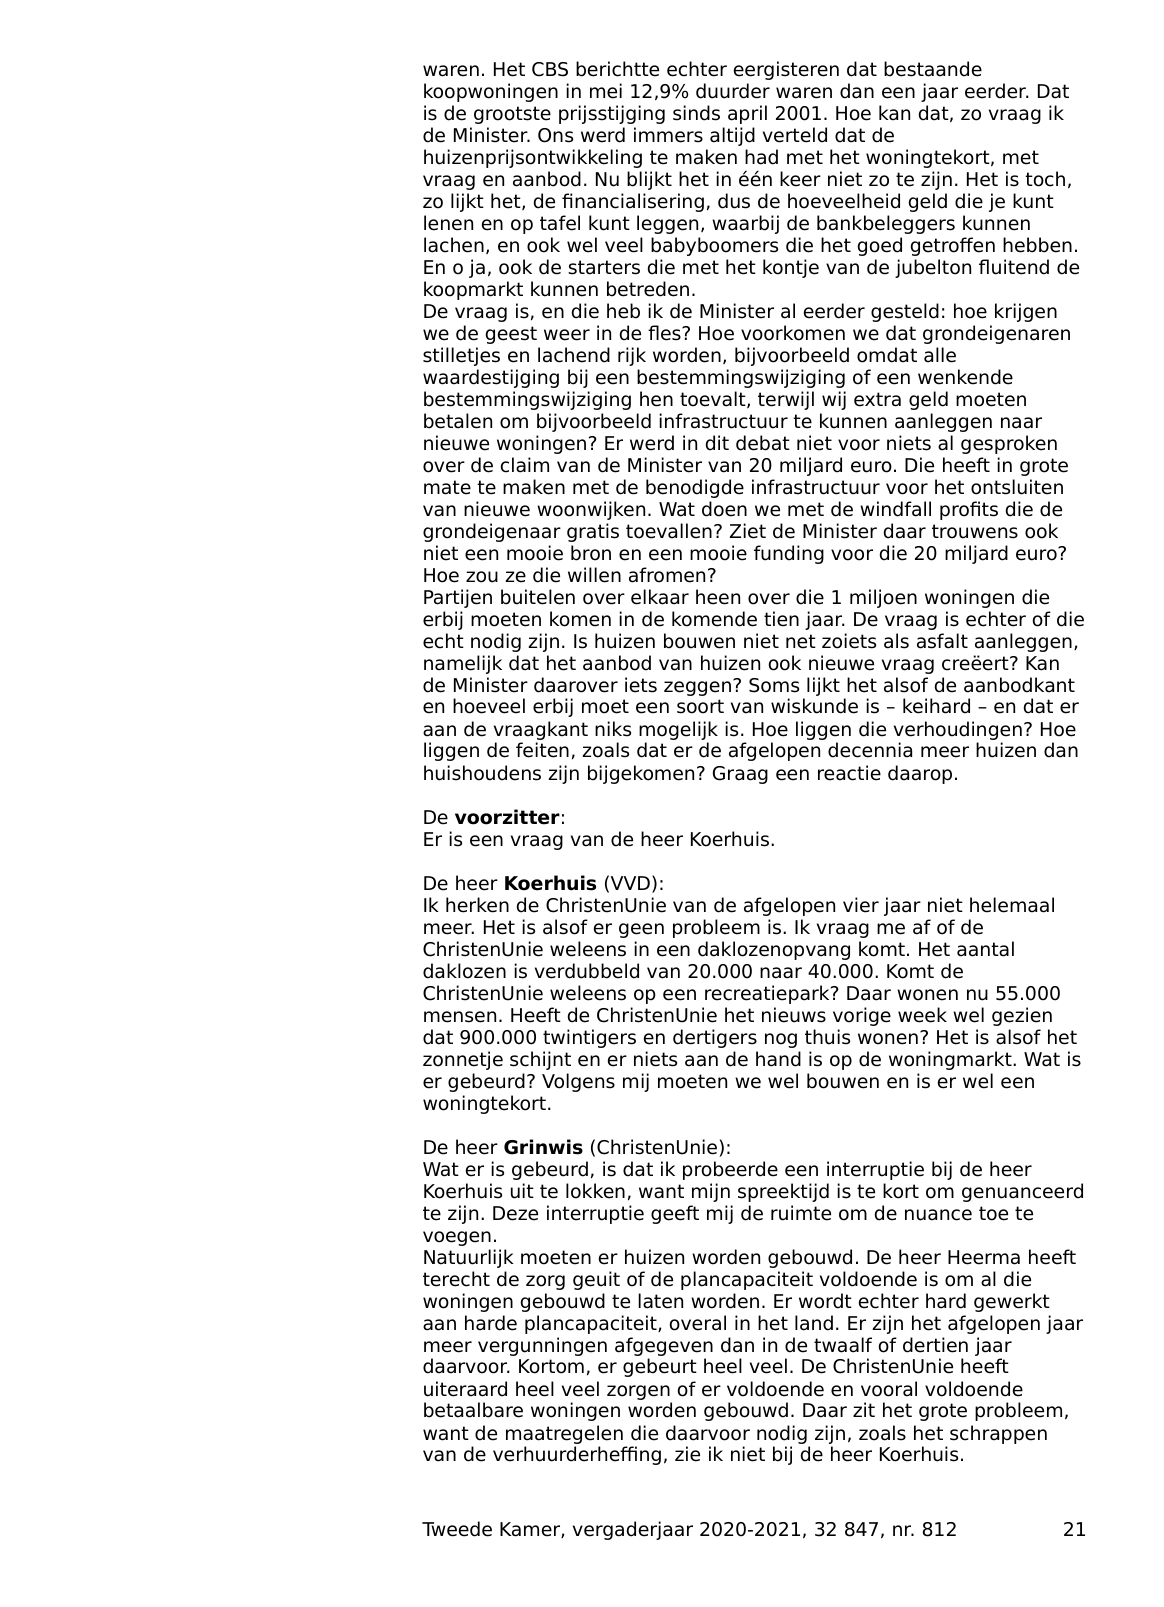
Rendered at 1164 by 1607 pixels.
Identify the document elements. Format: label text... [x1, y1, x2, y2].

text Partijen buitelen over elkaar heen over die 1 miljoen woningen die erbij moeten komen in de komende tien jaar. De vraag is echter of die echt nodig zijn. Is huizen bouwen niet net zoiets als asfalt aanleggen, namelijk dat het aanbod van huizen ook nieuwe vraag creëert? Kan de Minister daarover iets zeggen? Soms lijkt het alsof de aanbodkant en hoeveel erbij moet een soort van wiskunde is – keihard – en dat er aan de vraagkant niks mogelijk is. Hoe liggen die verhoudingen? Hoe liggen de feiten, zoals dat er de afgelopen decennia meer huizen dan huishoudens zijn bijgekomen? Graag een reactie daarop. [422, 587, 1087, 784]
text waren. Het CBS berichtte echter eergisteren dat bestaande koopwoningen in mei 12,9% duurder waren dan een jaar eerder. Dat is de grootste prijsstijging sinds april 2001. Hoe kan dat, zo vraag ik de Minister. Ons werd immers altijd verteld dat de huizenprijsontwikkeling te maken had met het woningtekort, met vraag en aanbod. Nu blijkt het in één keer niet zo te zijn. Het is toch, zo lijkt het, de financialisering, dus de hoeveelheid geld die je kunt lenen en op tafel kunt leggen, waarbij de bankbeleggers kunnen lachen, en ook wel veel babyboomers die het goed getroffen hebben. En o ja, ook de starters die met het kontje van de jubelton fluitend de koopmarkt kunnen betreden. [422, 59, 1087, 301]
text Ik herken de ChristenUnie van de afgelopen vier jaar niet helemaal meer. Het is alsof er geen probleem is. Ik vraag me af of de ChristenUnie weleens in een daklozenopvang komt. Het aantal daklozen is verdubbeld van 20.000 naar 40.000. Komt de ChristenUnie weleens op een recreatiepark? Daar wonen nu 55.000 mensen. Heeft de ChristenUnie het nieuws vorige week wel gezien dat 900.000 twintigers en dertigers nog thuis wonen? Het is alsof het zonnetje schijnt en er niets aan de hand is op de woningmarkt. Wat is er gebeurd? Volgens mij moeten we wel bouwen en is er wel een woningtekort. [422, 895, 1087, 1114]
text De heer Koerhuis (VVD): [422, 873, 1087, 895]
text Wat er is gebeurd, is dat ik probeerde een interruptie bij de heer Koerhuis uit te lokken, want mijn spreektijd is te kort om genuanceerd te zijn. Deze interruptie geeft mij de ruimte om de nuance toe te voegen. [422, 1159, 1087, 1247]
text Natuurlijk moeten er huizen worden gebouwd. De heer Heerma heeft terecht de zorg geuit of de plancapaciteit voldoende is om al die woningen gebouwd te laten worden. Er wordt echter hard gewerkt aan harde plancapaciteit, overal in het land. Er zijn het afgelopen jaar meer vergunningen afgegeven dan in de twaalf of dertien jaar daarvoor. Kortom, er gebeurt heel veel. De ChristenUnie heeft uiteraard heel veel zorgen of er voldoende en vooral voldoende betaalbare woningen worden gebouwd. Daar zit het grote probleem, want de maatregelen die daarvoor nodig zijn, zoals het schrappen van de verhuurderheffing, zie ik niet bij de heer Koerhuis. [422, 1247, 1087, 1466]
text De voorzitter: [422, 807, 1087, 828]
text De vraag is, en die heb ik de Minister al eerder gesteld: hoe krijgen we de geest weer in de fles? Hoe voorkomen we dat grondeigenaren stilletjes en lachend rijk worden, bijvoorbeeld omdat alle waardestijging bij een bestemmingswijziging of een wenkende bestemmingswijziging hen toevalt, terwijl wij extra geld moeten betalen om bijvoorbeeld infrastructuur te kunnen aanleggen naar nieuwe woningen? Er werd in dit debat niet voor niets al gesproken over de claim van de Minister van 20 miljard euro. Die heeft in grote mate te maken met de benodigde infrastructuur voor het ontsluiten van nieuwe woonwijken. Wat doen we met de windfall profits die de grondeigenaar gratis toevallen? Ziet de Minister daar trouwens ook niet een mooie bron en een mooie funding voor die 20 miljard euro? Hoe zou ze die willen afromen? [422, 301, 1087, 587]
text De heer Grinwis (ChristenUnie): [422, 1137, 1087, 1159]
text Er is een vraag van de heer Koerhuis. [422, 828, 1087, 851]
